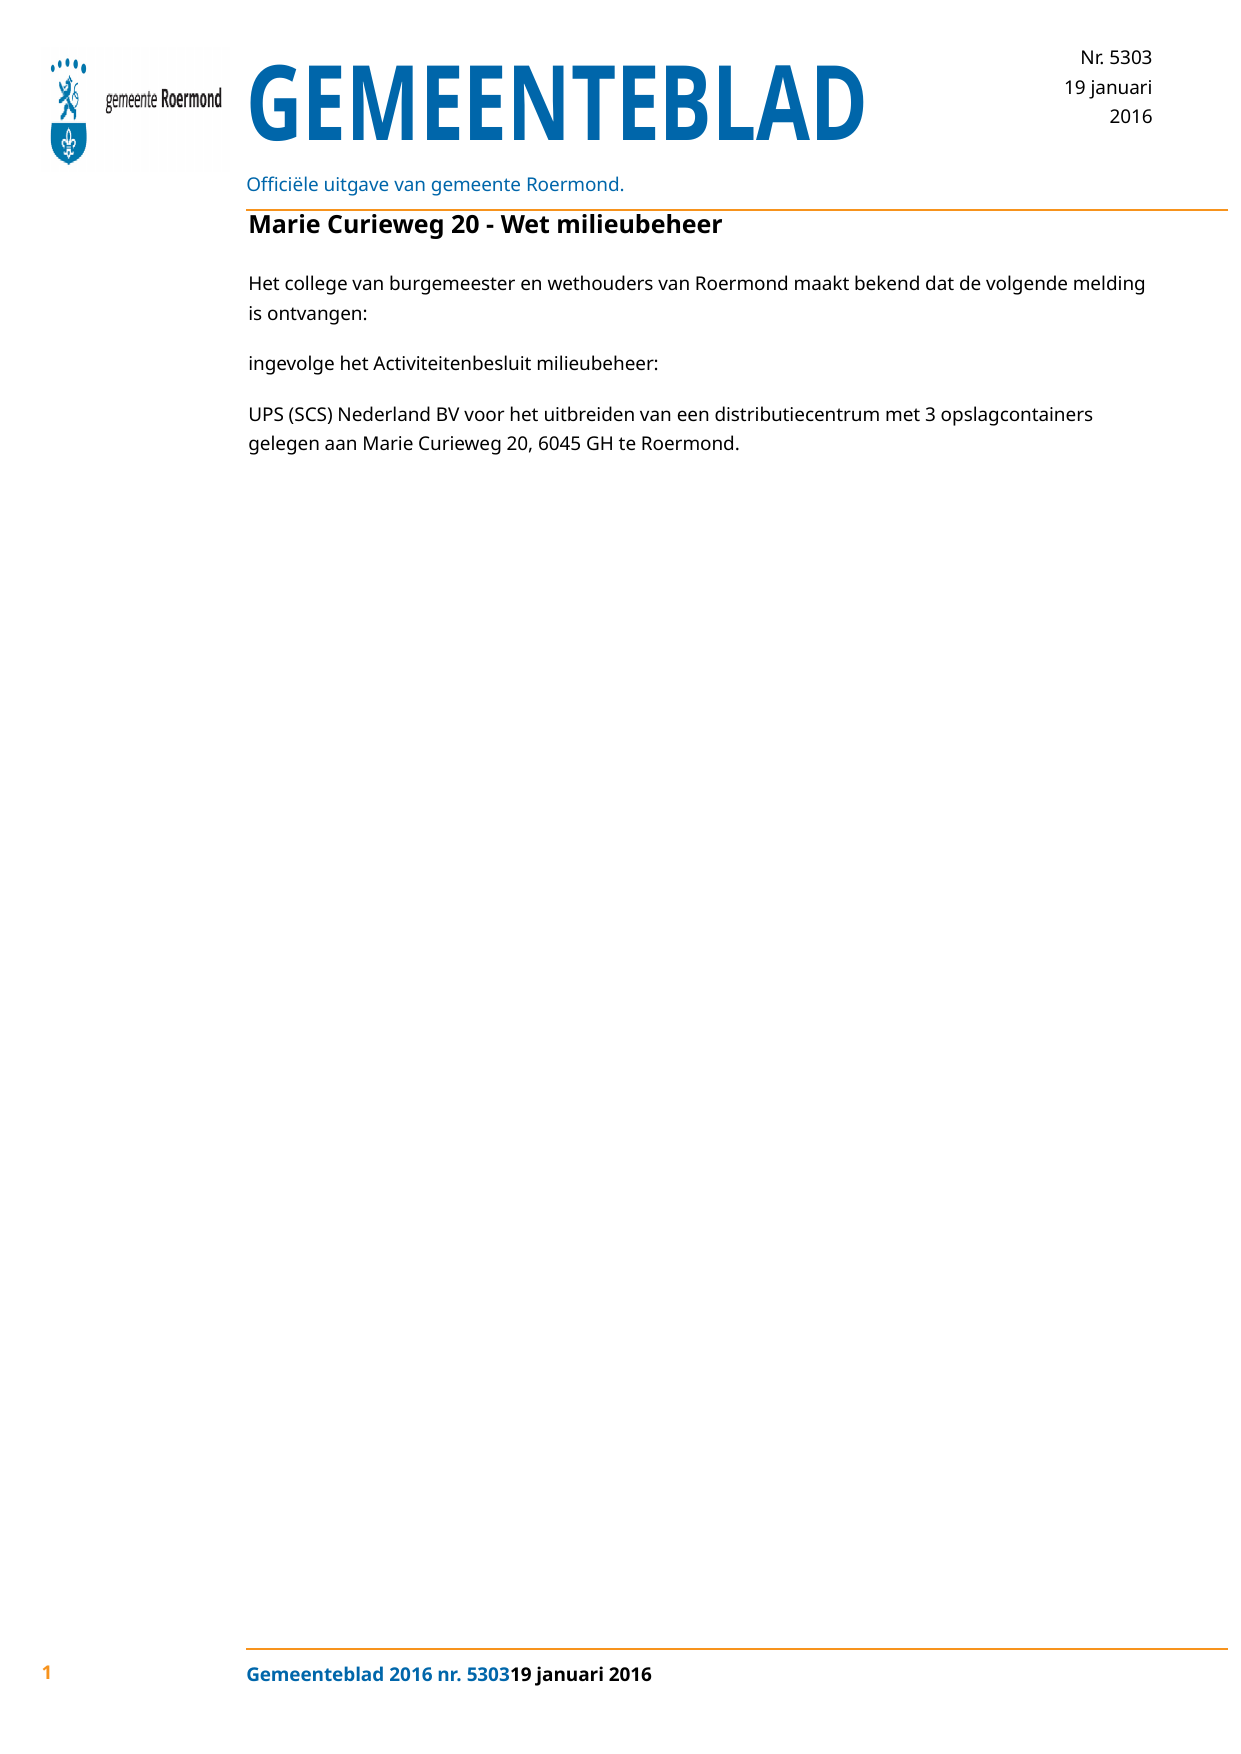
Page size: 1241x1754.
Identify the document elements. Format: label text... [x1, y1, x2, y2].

text UPS (SCS) Nederland BV voor het uitbreiden van een distributiecentrum met 3 opslagcontainers gelegen aan Marie Curieweg 20, 6045 GH te Roermond. [248, 401, 1152, 456]
text ingevolge het Activiteitenbesluit milieubeheer: [248, 350, 1152, 376]
text Het college van burgemeester en wethouders van Roermond maakt bekend dat de volgende melding is ontvangen: [248, 270, 1152, 326]
picture [41, 47, 231, 172]
text Marie Curieweg 20 - Wet milieubeheer [248, 211, 1152, 241]
